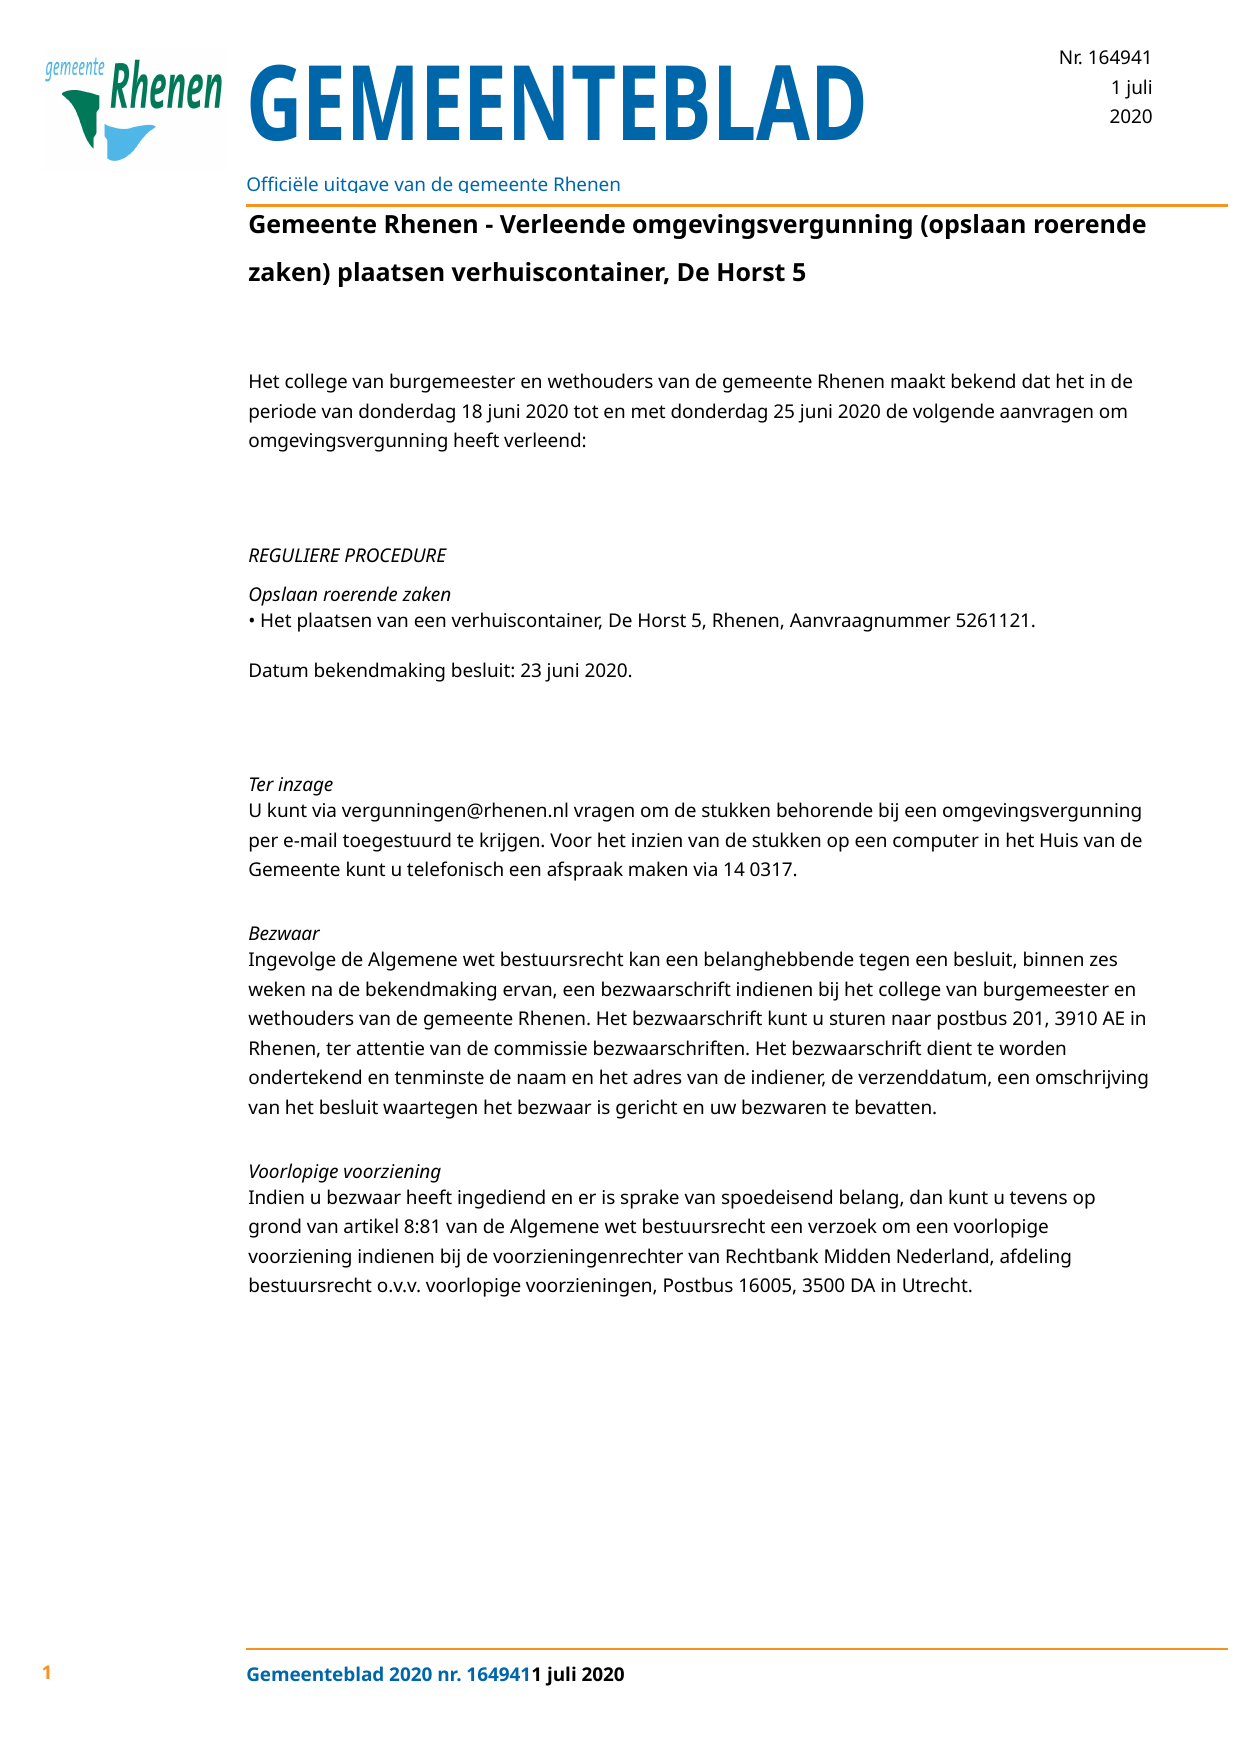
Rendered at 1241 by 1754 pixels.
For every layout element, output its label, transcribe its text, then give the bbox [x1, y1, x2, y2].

text U kunt via vergunningen@rhenen.nl vragen om de stukken behorende bij een omgevingsvergunning per e-mail toegestuurd te krijgen. Voor het inzien van de stukken op een computer in het Huis van de Gemeente kunt u telefonisch een afspraak maken via 14 0317. [248, 797, 1152, 882]
text Het college van burgemeester en wethouders van de gemeente Rhenen maakt bekend dat het in de periode van donderdag 18 juni 2020 tot en met donderdag 25 juni 2020 de volgende aanvragen om omgevingsvergunning heeft verleend: [248, 368, 1152, 453]
text Bezwaar [248, 921, 1152, 946]
text Ingevolge de Algemene wet bestuursrecht kan een belanghebbende tegen een besluit, binnen zes weken na de bekendmaking ervan, een bezwaarschrift indienen bij het college van burgemeester en wethouders van de gemeente Rhenen. Het bezwaarschrift kunt u sturen naar postbus 201, 3910 AE in Rhenen, ter attentie van de commissie bezwaarschriften. Het bezwaarschrift dient te worden ondertekend en tenminste de naam en het adres van de indiener, de verzenddatum, een omschrijving van het besluit waartegen het bezwaar is gericht en uw bezwaren te bevatten. [248, 946, 1152, 1120]
text Opslaan roerende zaken [248, 581, 1152, 607]
picture [41, 47, 231, 172]
text Ter inzage [248, 772, 1152, 797]
text REGULIERE PROCEDURE [248, 542, 1152, 568]
text Datum bekendmaking besluit: 23 juni 2020. [248, 657, 1152, 683]
text Gemeente Rhenen - Verleende omgevingsvergunning (opslaan roerende zaken) plaatsen verhuiscontainer, De Horst 5 [248, 207, 1152, 288]
text • Het plaatsen van een verhuiscontainer, De Horst 5, Rhenen, Aanvraagnummer 5261121. [248, 607, 1152, 633]
text Indien u bezwaar heeft ingediend en er is sprake van spoedeisend belang, dan kunt u tevens op grond van artikel 8:81 van de Algemene wet bestuursrecht een verzoek om een voorlopige voorziening indienen bij de voorzieningenrechter van Rechtbank Midden Nederland, afdeling bestuursrecht o.v.v. voorlopige voorzieningen, Postbus 16005, 3500 DA in Utrecht. [248, 1184, 1152, 1298]
text Voorlopige voorziening [248, 1158, 1152, 1184]
